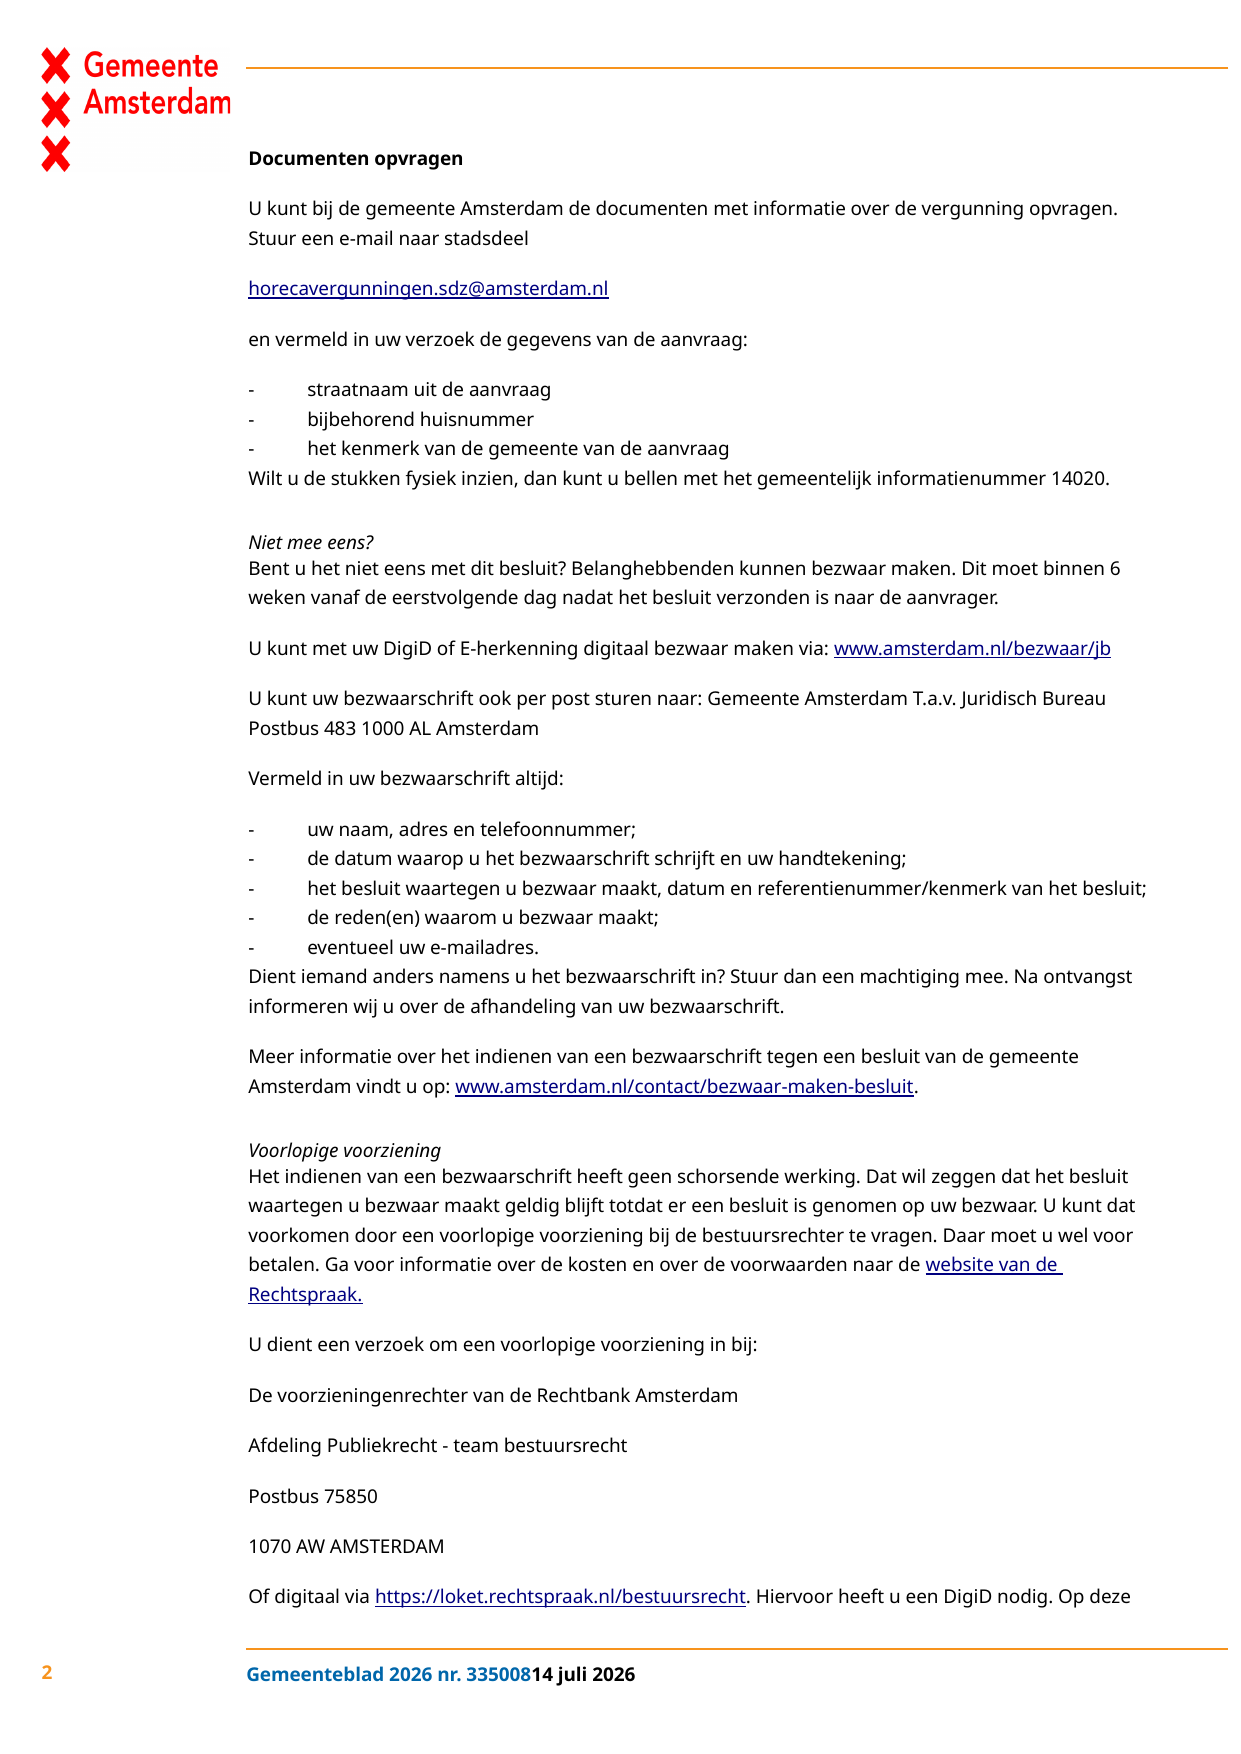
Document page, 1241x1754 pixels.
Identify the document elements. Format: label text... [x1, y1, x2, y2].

text U kunt bij de gemeente Amsterdam de documenten met informatie over de vergunning opvragen. Stuur een e-mail naar stadsdeel [248, 196, 1152, 251]
text Het indienen van een bezwaarschrift heeft geen schorsende werking. Dat wil zeggen dat het besluit waartegen u bezwaar maakt geldig blijft totdat er een besluit is genomen op uw bezwaar. U kunt dat voorkomen door een voorlopige voorziening bij de bestuursrechter te vragen. Daar moet u wel voor betalen. Ga voor informatie over de kosten en over de voorwaarden naar de website van de Rechtspraak. [248, 1163, 1152, 1307]
text U kunt uw bezwaarschrift ook per post sturen naar: Gemeente Amsterdam T.a.v. Juridisch Bureau Postbus 483 1000 AL Amsterdam [248, 685, 1152, 741]
list het kenmerk van de gemeente van de aanvraag [248, 436, 1152, 461]
text 1070 AW AMSTERDAM [248, 1533, 1152, 1559]
text Of digitaal via https://loket.rechtspraak.nl/bestuursrecht. Hiervoor heeft u een DigiD nodig. Op deze [248, 1584, 1152, 1609]
text Vermeld in uw bezwaarschrift altijd: [248, 765, 1152, 791]
picture [41, 47, 231, 172]
text Documenten opvragen [248, 145, 1152, 171]
text Meer informatie over het indienen van een bezwaarschrift tegen een besluit van de gemeente Amsterdam vindt u op: www.amsterdam.nl/contact/bezwaar-maken-besluit. [248, 1044, 1152, 1099]
text De voorzieningenrechter van de Rechtbank Amsterdam [248, 1382, 1152, 1408]
list het besluit waartegen u bezwaar maakt, datum en referentienummer/kenmerk van het besluit; [248, 875, 1152, 901]
text Niet mee eens? [248, 529, 1152, 555]
list bijbehorend huisnummer [248, 406, 1152, 432]
list straatnaam uit de aanvraag [248, 376, 1152, 402]
list de datum waarop u het bezwaarschrift schrijft en uw handtekening; [248, 845, 1152, 871]
text U kunt met uw DigiD of E-herkenning digitaal bezwaar maken via: www.amsterdam.nl/bezwaar/jb [248, 635, 1152, 661]
text Wilt u de stukken fysiek inzien, dan kunt u bellen met het gemeentelijk informatienummer 14020. [248, 465, 1152, 491]
text Bent u het niet eens met dit besluit? Belanghebbenden kunnen bezwaar maken. Dit moet binnen 6 weken vanaf de eerstvolgende dag nadat het besluit verzonden is naar de aanvrager. [248, 555, 1152, 610]
text Dient iemand anders namens u het bezwaarschrift in? Stuur dan een machtiging mee. Na ontvangst informeren wij u over de afhandeling van uw bezwaarschrift. [248, 964, 1152, 1019]
text Afdeling Publiekrecht - team bestuursrecht [248, 1432, 1152, 1458]
text en vermeld in uw verzoek de gegevens van de aanvraag: [248, 326, 1152, 352]
text horecavergunningen.sdz@amsterdam.nl [248, 276, 1152, 301]
text Postbus 75850 [248, 1483, 1152, 1509]
list eventueel uw e-mailadres. [248, 934, 1152, 960]
list de reden(en) waarom u bezwaar maakt; [248, 904, 1152, 930]
list uw naam, adres en telefoonnummer; [248, 816, 1152, 841]
text U dient een verzoek om een voorlopige voorziening in bij: [248, 1332, 1152, 1357]
text Voorlopige voorziening [248, 1137, 1152, 1163]
